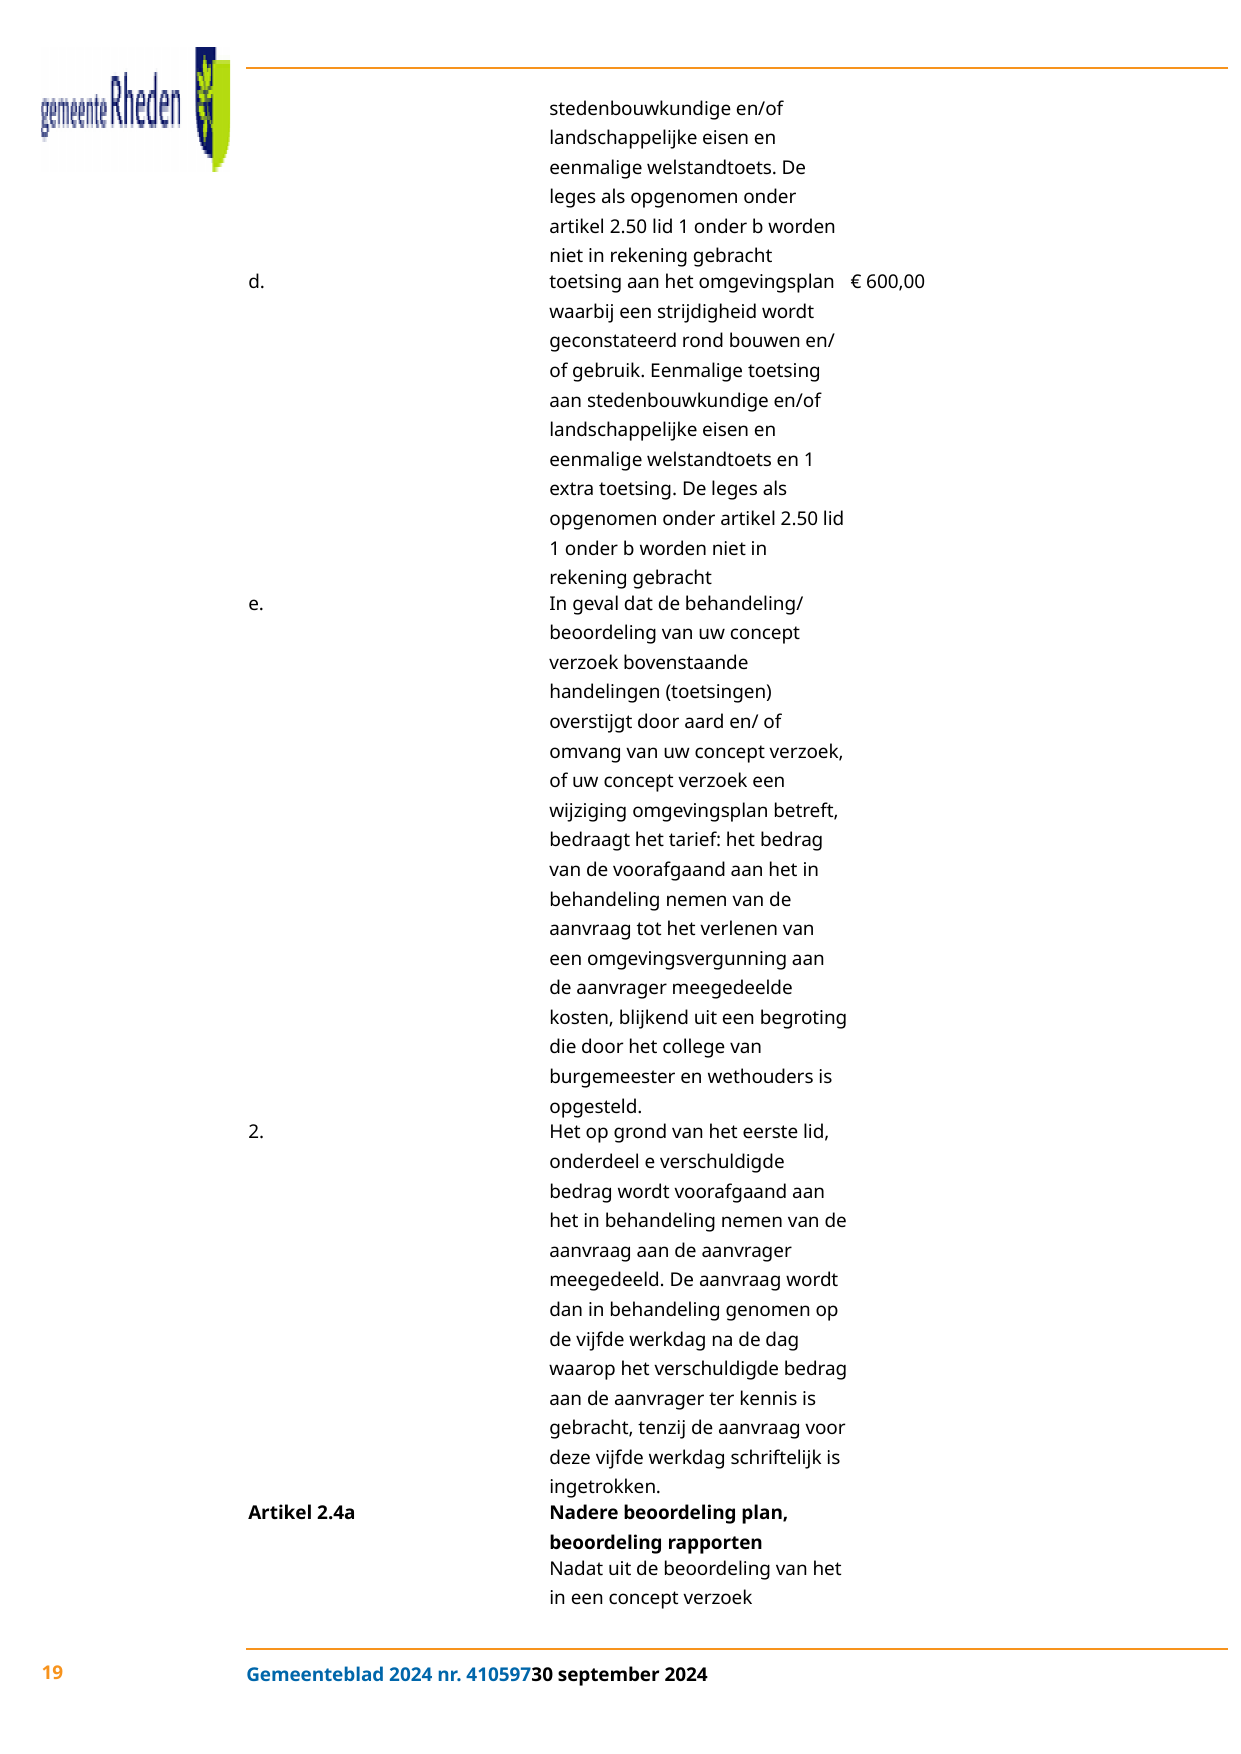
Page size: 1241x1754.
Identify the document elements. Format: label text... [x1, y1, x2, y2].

table_cell d. [248, 269, 549, 590]
table_cell [850, 1119, 1152, 1499]
picture [41, 47, 231, 172]
table_cell Nadere beoordeling plan, beoordeling rapporten [549, 1499, 850, 1555]
table_cell e. [248, 590, 549, 1119]
table_cell [248, 95, 549, 268]
table_cell stedenbouwkundige en/of landschappelijke eisen en eenmalige welstandtoets. De leges als opgenomen onder artikel 2.50 lid 1 onder b worden niet in rekening gebracht [549, 95, 850, 268]
table_cell In geval dat de behandeling/ beoordeling van uw concept verzoek bovenstaande handelingen (toetsingen) overstijgt door aard en/ of omvang van uw concept verzoek, of uw concept verzoek een wijziging omgevingsplan betreft, bedraagt het tarief: het bedrag van de voorafgaand aan het in behandeling nemen van de aanvraag tot het verlenen van een omgevingsvergunning aan de aanvrager meegedeelde kosten, blijkend uit een begroting die door het college van burgemeester en wethouders is opgesteld. [549, 590, 850, 1119]
table_cell toetsing aan het omgevingsplan waarbij een strijdigheid wordt geconstateerd rond bouwen en/ of gebruik. Eenmalige toetsing aan stedenbouwkundige en/of landschappelijke eisen en eenmalige welstandtoets en 1 extra toetsing. De leges als opgenomen onder artikel 2.50 lid 1 onder b worden niet in rekening gebracht [549, 269, 850, 590]
table_cell Nadat uit de beoordeling van het in een concept verzoek [549, 1555, 850, 1610]
table_cell [850, 590, 1152, 1119]
table_cell Het op grond van het eerste lid, onderdeel e verschuldigde bedrag wordt voorafgaand aan het in behandeling nemen van de aanvraag aan de aanvrager meegedeeld. De aanvraag wordt dan in behandeling genomen op de vijfde werkdag na de dag waarop het verschuldigde bedrag aan de aanvrager ter kennis is gebracht, tenzij de aanvraag voor deze vijfde werkdag schriftelijk is ingetrokken. [549, 1119, 850, 1499]
table_cell € 600,00 [850, 269, 1152, 590]
table_cell [850, 1499, 1152, 1555]
table_cell [248, 1555, 549, 1610]
table_cell [850, 95, 1152, 268]
table_cell [850, 1555, 1152, 1610]
table_cell Artikel 2.4a [248, 1499, 549, 1555]
table_cell 2. [248, 1119, 549, 1499]
